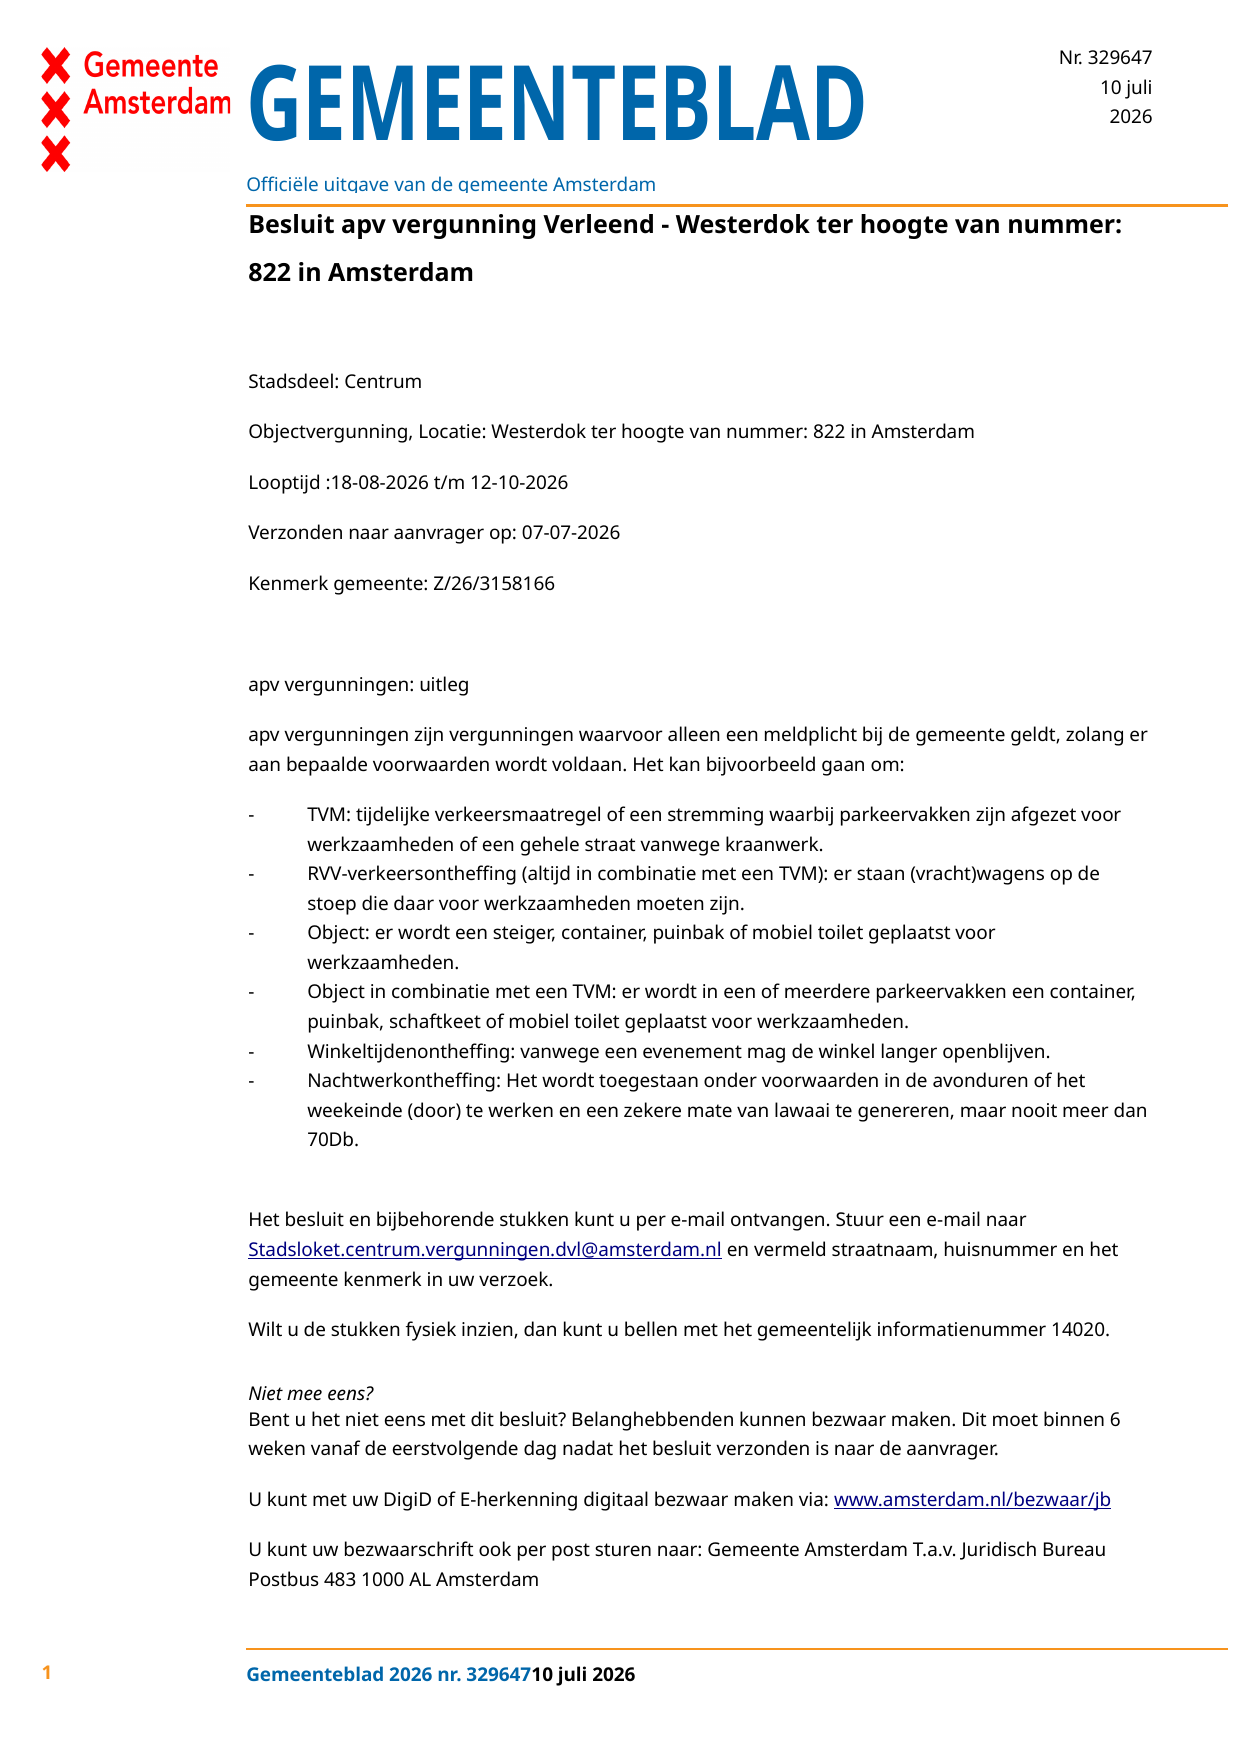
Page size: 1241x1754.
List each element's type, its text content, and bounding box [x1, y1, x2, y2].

text U kunt uw bezwaarschrift ook per post sturen naar: Gemeente Amsterdam T.a.v. Juridisch Bureau Postbus 483 1000 AL Amsterdam [248, 1536, 1152, 1592]
text Niet mee eens? [248, 1380, 1152, 1406]
list Winkeltijdenontheffing: vanwege een evenement mag de winkel langer openblijven. [248, 1038, 1152, 1064]
text U kunt met uw DigiD of E-herkenning digitaal bezwaar maken via: www.amsterdam.nl/bezwaar/jb [248, 1486, 1152, 1512]
text Verzonden naar aanvrager op: 07-07-2026 [248, 519, 1152, 545]
text apv vergunningen zijn vergunningen waarvoor alleen een meldplicht bij de gemeente geldt, zolang er aan bepaalde voorwaarden wordt voldaan. Het kan bijvoorbeeld gaan om: [248, 721, 1152, 777]
list RVV-verkeersontheffing (altijd in combinatie met een TVM): er staan (vracht)wagens op de stoep die daar voor werkzaamheden moeten zijn. [248, 860, 1152, 916]
text Het besluit en bijbehorende stukken kunt u per e-mail ontvangen. Stuur een e-mail naar Stadsloket.centrum.vergunningen.dvl@amsterdam.nl en vermeld straatnaam, huisnummer en het gemeente kenmerk in uw verzoek. [248, 1207, 1152, 1292]
text Besluit apv vergunning Verleend - Westerdok ter hoogte van nummer: 822 in Amsterdam [248, 207, 1152, 288]
list Object in combinatie met een TVM: er wordt in een of meerdere parkeervakken een container, puinbak, schaftkeet of mobiel toilet geplaatst voor werkzaamheden. [248, 979, 1152, 1034]
list TVM: tijdelijke verkeersmaatregel of een stremming waarbij parkeervakken zijn afgezet voor werkzaamheden of een gehele straat vanwege kraanwerk. [248, 801, 1152, 857]
text Kenmerk gemeente: Z/26/3158166 [248, 570, 1152, 596]
list Nachtwerkontheffing: Het wordt toegestaan onder voorwaarden in de avonduren of het weekeinde (door) te werken en een zekere mate van lawaai te genereren, maar nooit meer dan 70Db. [248, 1067, 1152, 1152]
text Objectvergunning, Locatie: Westerdok ter hoogte van nummer: 822 in Amsterdam [248, 419, 1152, 444]
text Bent u het niet eens met dit besluit? Belanghebbenden kunnen bezwaar maken. Dit moet binnen 6 weken vanaf de eerstvolgende dag nadat het besluit verzonden is naar de aanvrager. [248, 1406, 1152, 1461]
text Looptijd :18-08-2026 t/m 12-10-2026 [248, 469, 1152, 495]
list Object: er wordt een steiger, container, puinbak of mobiel toilet geplaatst voor werkzaamheden. [248, 919, 1152, 975]
text apv vergunningen: uitleg [248, 671, 1152, 697]
picture [41, 47, 231, 172]
text Wilt u de stukken fysiek inzien, dan kunt u bellen met het gemeentelijk informatienummer 14020. [248, 1316, 1152, 1342]
text Stadsdeel: Centrum [248, 368, 1152, 394]
